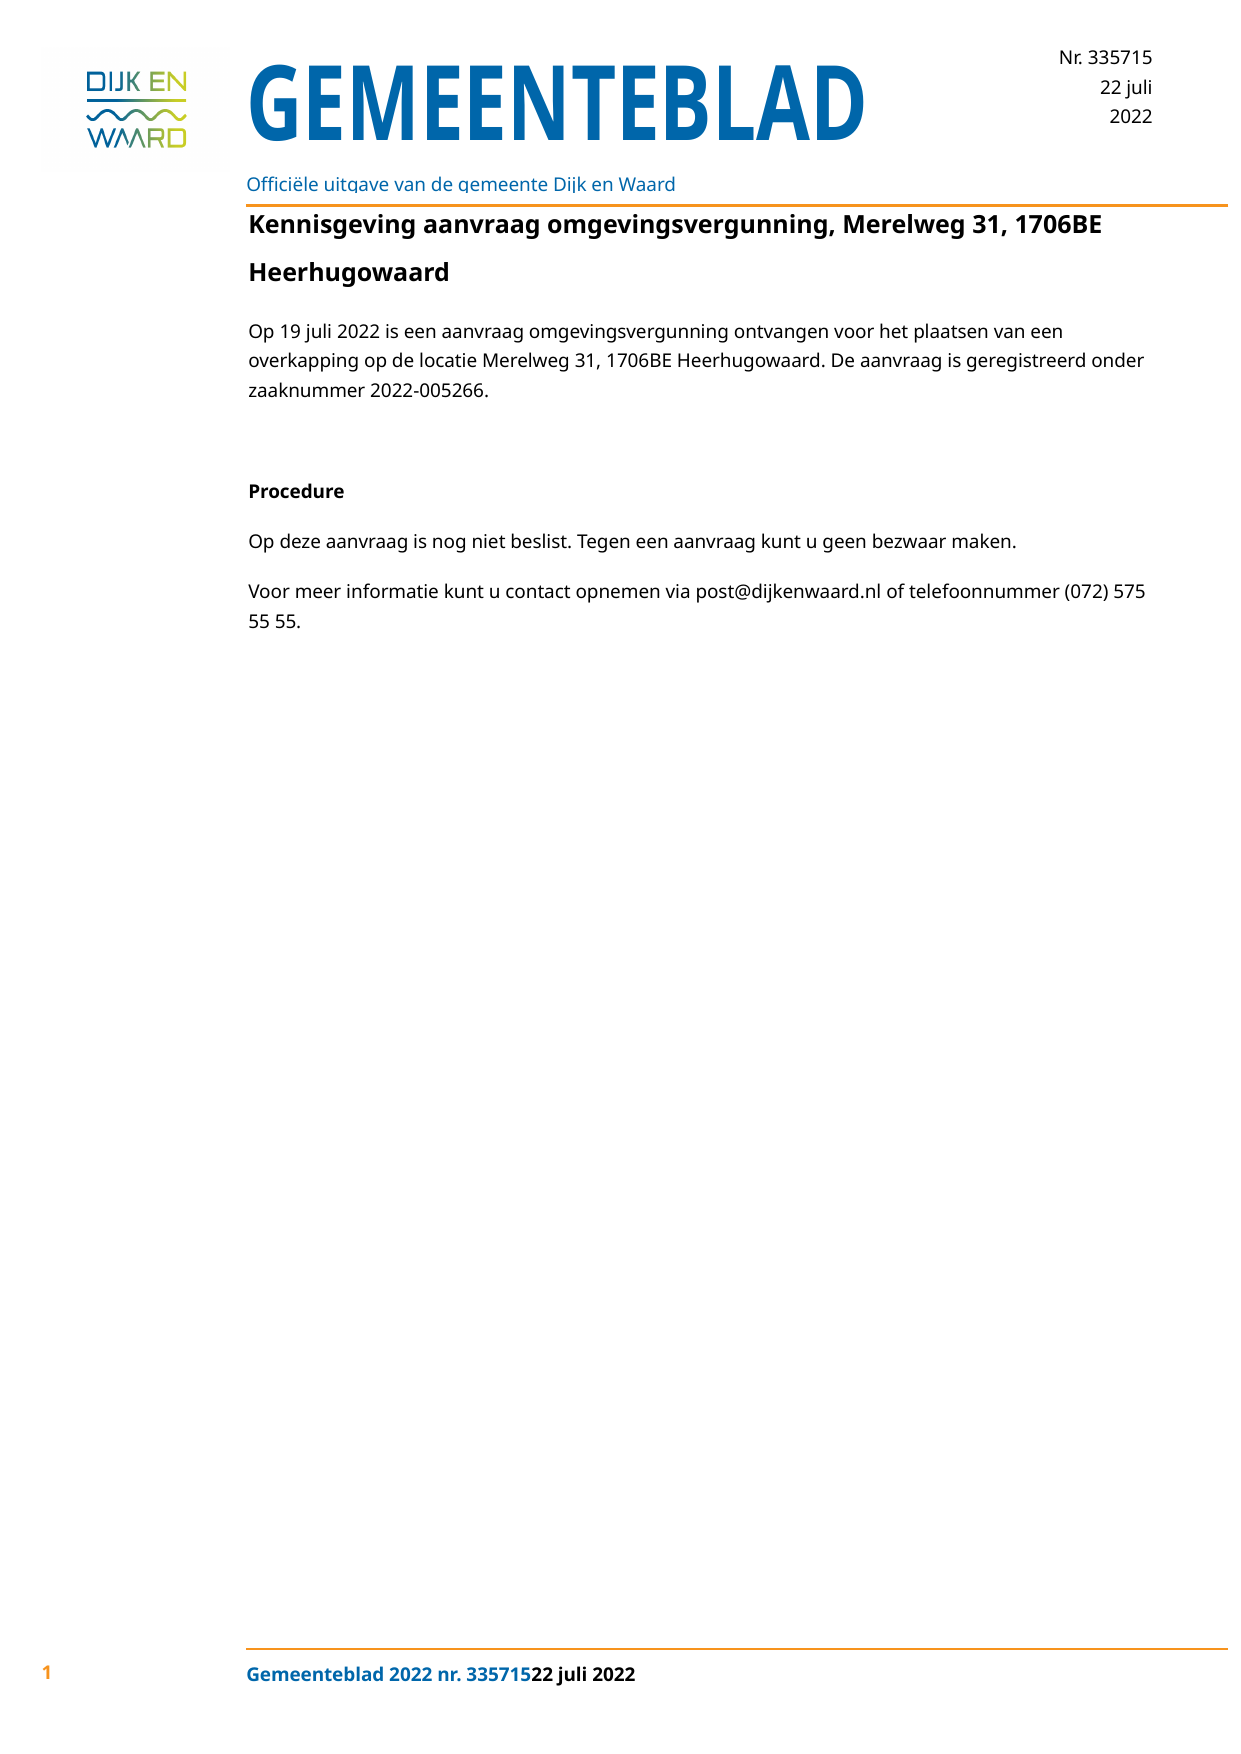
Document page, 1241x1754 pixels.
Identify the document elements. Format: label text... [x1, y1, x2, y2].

text Procedure [248, 478, 1152, 504]
text Op 19 juli 2022 is een aanvraag omgevingsvergunning ontvangen voor het plaatsen van een overkapping op de locatie Merelweg 31, 1706BE Heerhugowaard. De aanvraag is geregistreerd onder zaaknummer 2022-005266. [248, 318, 1152, 403]
text Voor meer informatie kunt u contact opnemen via post@dijkenwaard.nl of telefoonnummer (072) 575 55 55. [248, 579, 1152, 634]
text Op deze aanvraag is nog niet beslist. Tegen een aanvraag kunt u geen bezwaar maken. [248, 528, 1152, 554]
text Kennisgeving aanvraag omgevingsvergunning, Merelweg 31, 1706BE Heerhugowaard [248, 207, 1152, 288]
picture [41, 47, 231, 172]
